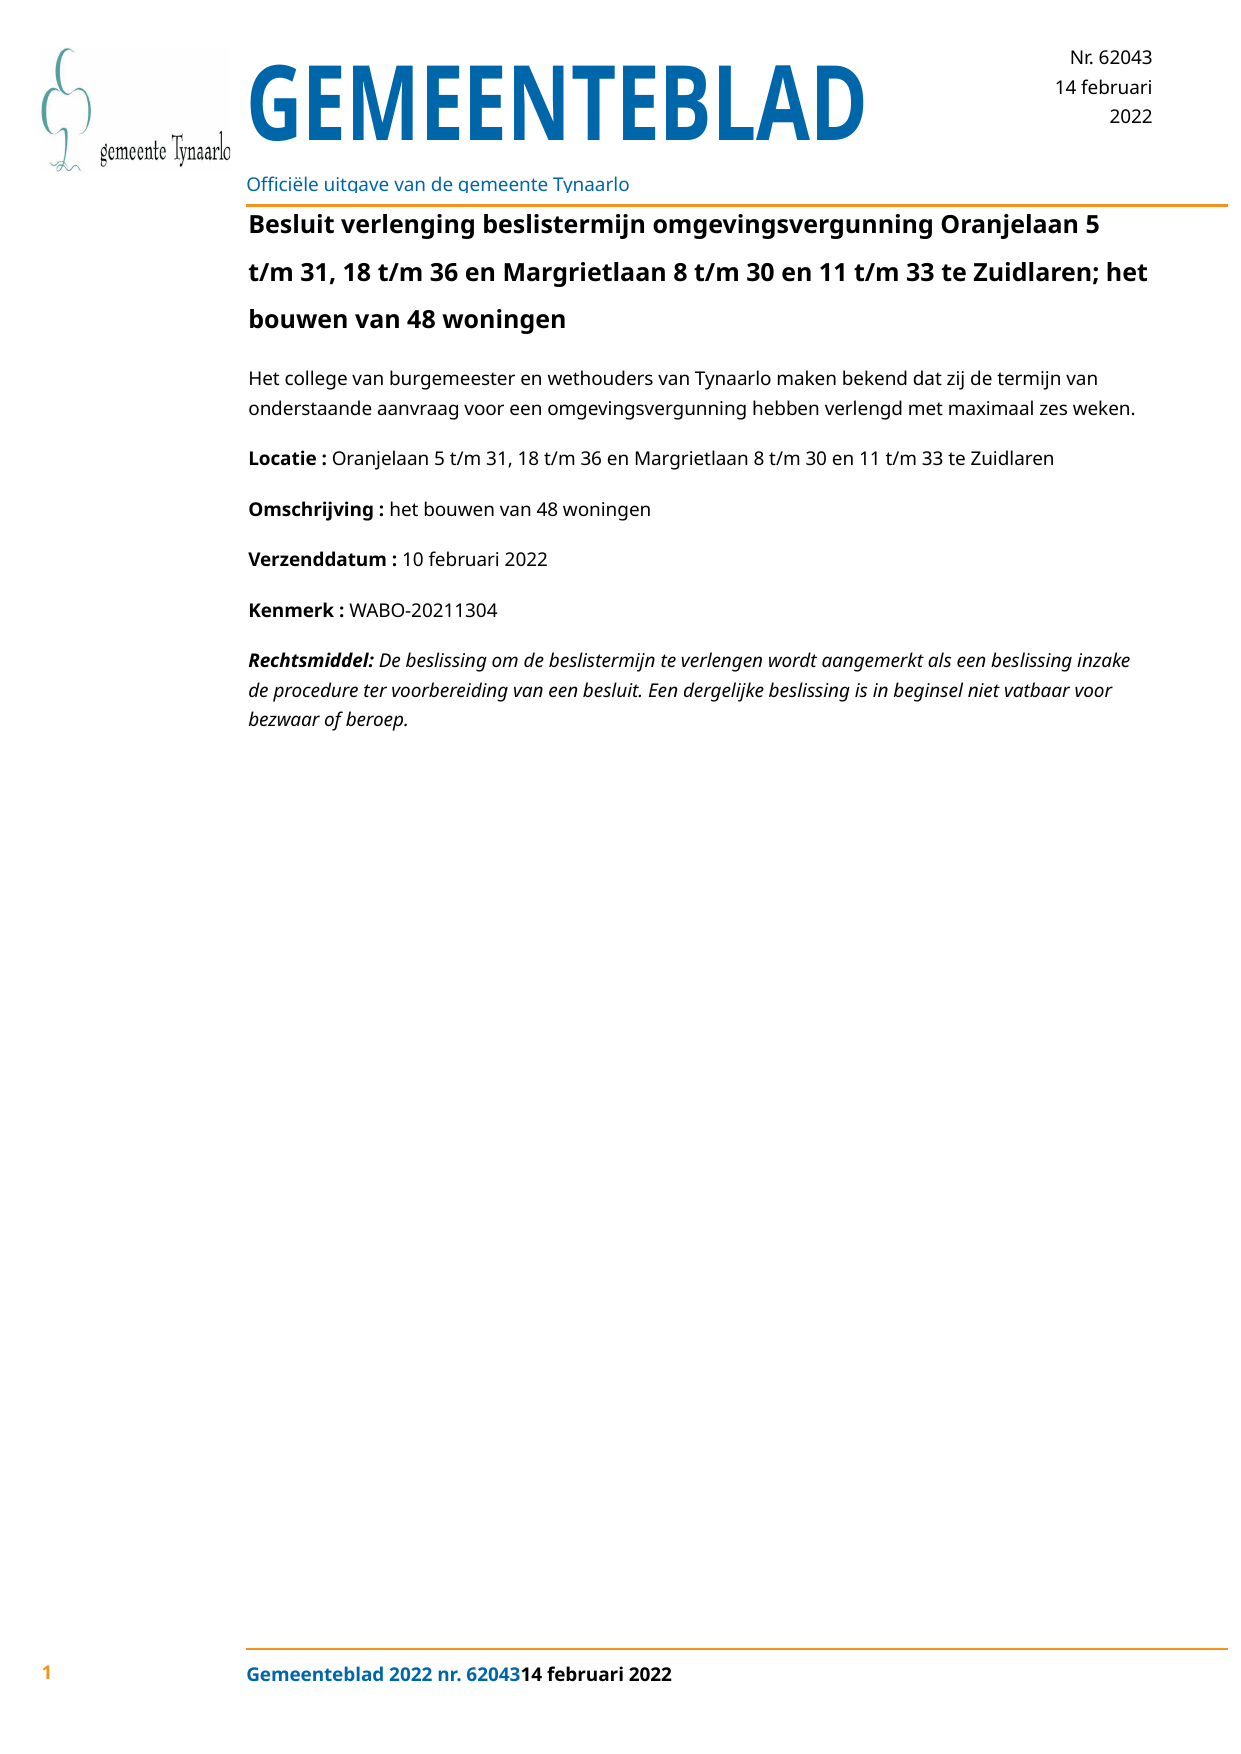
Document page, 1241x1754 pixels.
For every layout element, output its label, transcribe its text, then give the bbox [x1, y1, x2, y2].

text Locatie : Oranjelaan 5 t/m 31, 18 t/m 36 en Margrietlaan 8 t/m 30 en 11 t/m 33 te Zuidlaren [248, 446, 1152, 471]
text Rechtsmiddel: De beslissing om de beslistermijn te verlengen wordt aangemerkt als een beslissing inzake de procedure ter voorbereiding van een besluit. Een dergelijke beslissing is in beginsel niet vatbaar voor bezwaar of beroep. [248, 647, 1152, 732]
text Kenmerk : WABO-20211304 [248, 597, 1152, 622]
text Het college van burgemeester en wethouders van Tynaarlo maken bekend dat zij de termijn van onderstaande aanvraag voor een omgevingsvergunning hebben verlengd met maximaal zes weken. [248, 366, 1152, 421]
text Besluit verlenging beslistermijn omgevingsvergunning Oranjelaan 5 t/m 31, 18 t/m 36 en Margrietlaan 8 t/m 30 en 11 t/m 33 te Zuidlaren; het bouwen van 48 woningen [248, 207, 1152, 336]
text Omschrijving : het bouwen van 48 woningen [248, 496, 1152, 522]
text Verzenddatum : 10 februari 2022 [248, 546, 1152, 572]
picture [41, 47, 231, 172]
